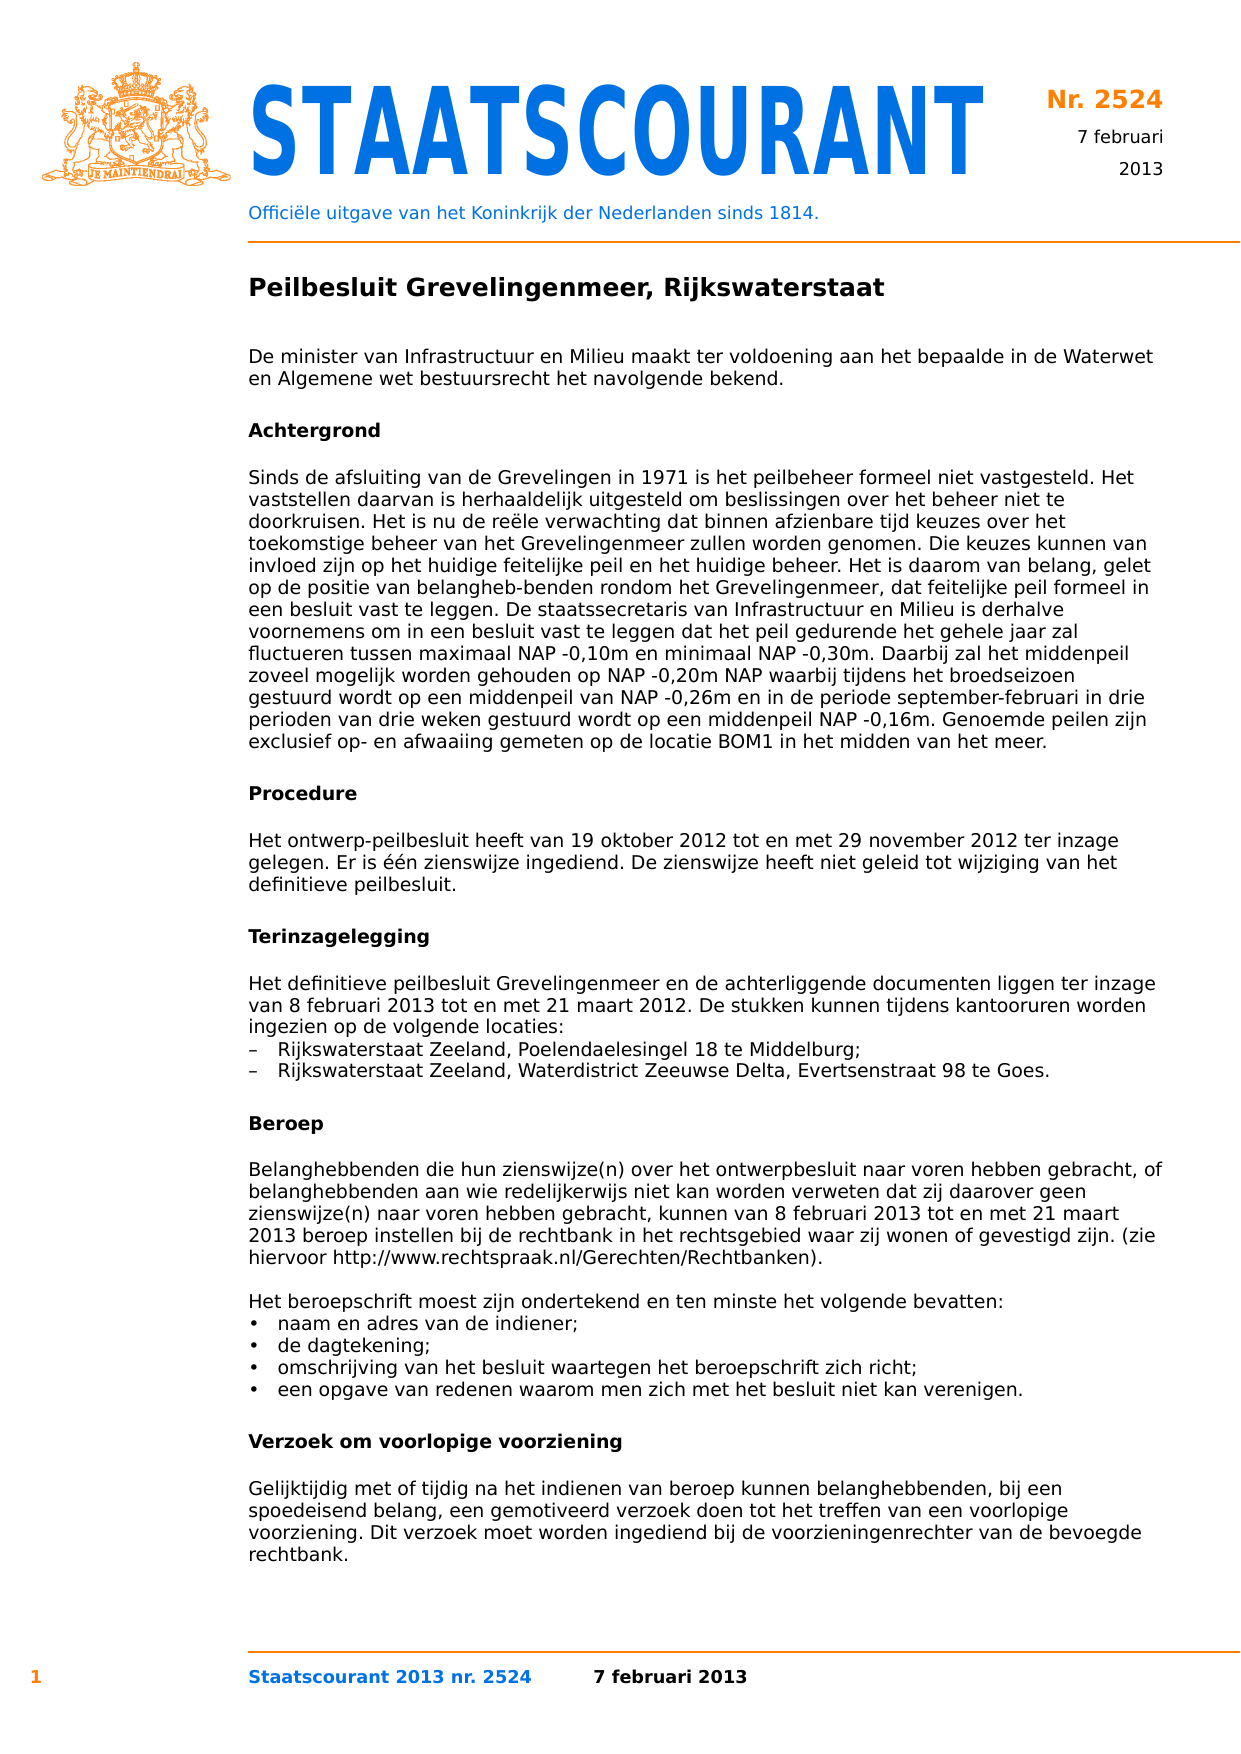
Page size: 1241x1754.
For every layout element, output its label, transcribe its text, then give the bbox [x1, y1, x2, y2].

table_cell Officiële uitgave van het Koninkrijk der Nederlanden sinds 1814. [248, 203, 1240, 241]
subtitle Peilbesluit Grevelingenmeer, Rijkswaterstaat [248, 273, 1163, 302]
table_cell 7 februari [998, 121, 1240, 153]
subtitle Verzoek om voorlopige voorziening [248, 1431, 1163, 1453]
subtitle Terinzagelegging [248, 926, 1163, 947]
table_header [25, 62, 248, 241]
text Sinds de afsluiting van de Grevelingen in 1971 is het peilbeheer formeel niet vastgesteld. Het vaststellen daarvan is herhaaldelijk uitgesteld om beslissingen over het beheer niet te doorkruisen. Het is nu de reële verwachting dat binnen afzienbare tijd keuzes over het toekomstige beheer van het Grevelingenmeer zullen worden genomen. Die keuzes kunnen van invloed zijn op het huidige feitelijke peil en het huidige beheer. Het is daarom van belang, gelet op de positie van belangheb-benden rondom het Grevelingenmeer, dat feitelijke peil formeel in een besluit vast te leggen. De staatssecretaris van Infrastructuur en Milieu is derhalve voornemens om in een besluit vast te leggen dat het peil gedurende het gehele jaar zal fluctueren tussen maximaal NAP -0,10m en minimaal NAP -0,30m. Daarbij zal het middenpeil zoveel mogelijk worden gehouden op NAP -0,20m NAP waarbij tijdens het broedseizoen gestuurd wordt op een middenpeil van NAP -0,26m en in de periode september-februari in drie perioden van drie weken gestuurd wordt op een middenpeil NAP -0,16m. Genoemde peilen zijn exclusief op- en afwaaiing gemeten op de locatie BOM1 in het midden van het meer. [248, 467, 1163, 753]
text • de dagtekening; [248, 1335, 1163, 1357]
text Het beroepschrift moest zijn ondertekend en ten minste het volgende bevatten: [248, 1291, 1163, 1313]
text Gelijktijdig met of tijdig na het indienen van beroep kunnen belanghebbenden, bij een spoedeisend belang, een gemotiveerd verzoek doen tot het treffen van een voorlopige voorziening. Dit verzoek moet worden ingediend bij de voorzieningenrechter van de bevoegde rechtbank. [248, 1478, 1163, 1566]
text De minister van Infrastructuur en Milieu maakt ter voldoening aan het bepaalde in de Waterwet en Algemene wet bestuursrecht het navolgende bekend. [248, 346, 1163, 390]
table_header STAATSCOURANT [248, 62, 998, 203]
text • omschrijving van het besluit waartegen het beroepschrift zich richt; [248, 1357, 1163, 1379]
text Belanghebbenden die hun zienswijze(n) over het ontwerpbesluit naar voren hebben gebracht, of belanghebbenden aan wie redelijkerwijs niet kan worden verweten dat zij daarover geen zienswijze(n) naar voren hebben gebracht, kunnen van 8 februari 2013 tot en met 21 maart 2013 beroep instellen bij de rechtbank in het rechtsgebied waar zij wonen of gevestigd zijn. (zie hiervoor http://www.rechtspraak.nl/Gerechten/Rechtbanken). [248, 1159, 1163, 1269]
subtitle Procedure [248, 783, 1163, 804]
text – Rijkswaterstaat Zeeland, Poelendaelesingel 18 te Middelburg; [248, 1038, 1163, 1060]
text – Rijkswaterstaat Zeeland, Waterdistrict Zeeuwse Delta, Evertsenstraat 98 te Goes. [248, 1060, 1163, 1082]
table_header Nr. 2524 [998, 62, 1240, 121]
text • een opgave van redenen waarom men zich met het besluit niet kan verenigen. [248, 1379, 1163, 1401]
text Het definitieve peilbesluit Grevelingenmeer en de achterliggende documenten liggen ter inzage van 8 februari 2013 tot en met 21 maart 2012. De stukken kunnen tijdens kantooruren worden ingezien op de volgende locaties: [248, 972, 1163, 1038]
subtitle Beroep [248, 1112, 1163, 1134]
picture [41, 62, 231, 186]
text Het ontwerp-peilbesluit heeft van 19 oktober 2012 tot en met 29 november 2012 ter inzage gelegen. Er is één zienswijze ingediend. De zienswijze heeft niet geleid tot wijziging van het definitieve peilbesluit. [248, 829, 1163, 896]
subtitle Achtergrond [248, 420, 1163, 442]
table_cell 2013 [998, 153, 1240, 203]
text • naam en adres van de indiener; [248, 1313, 1163, 1335]
